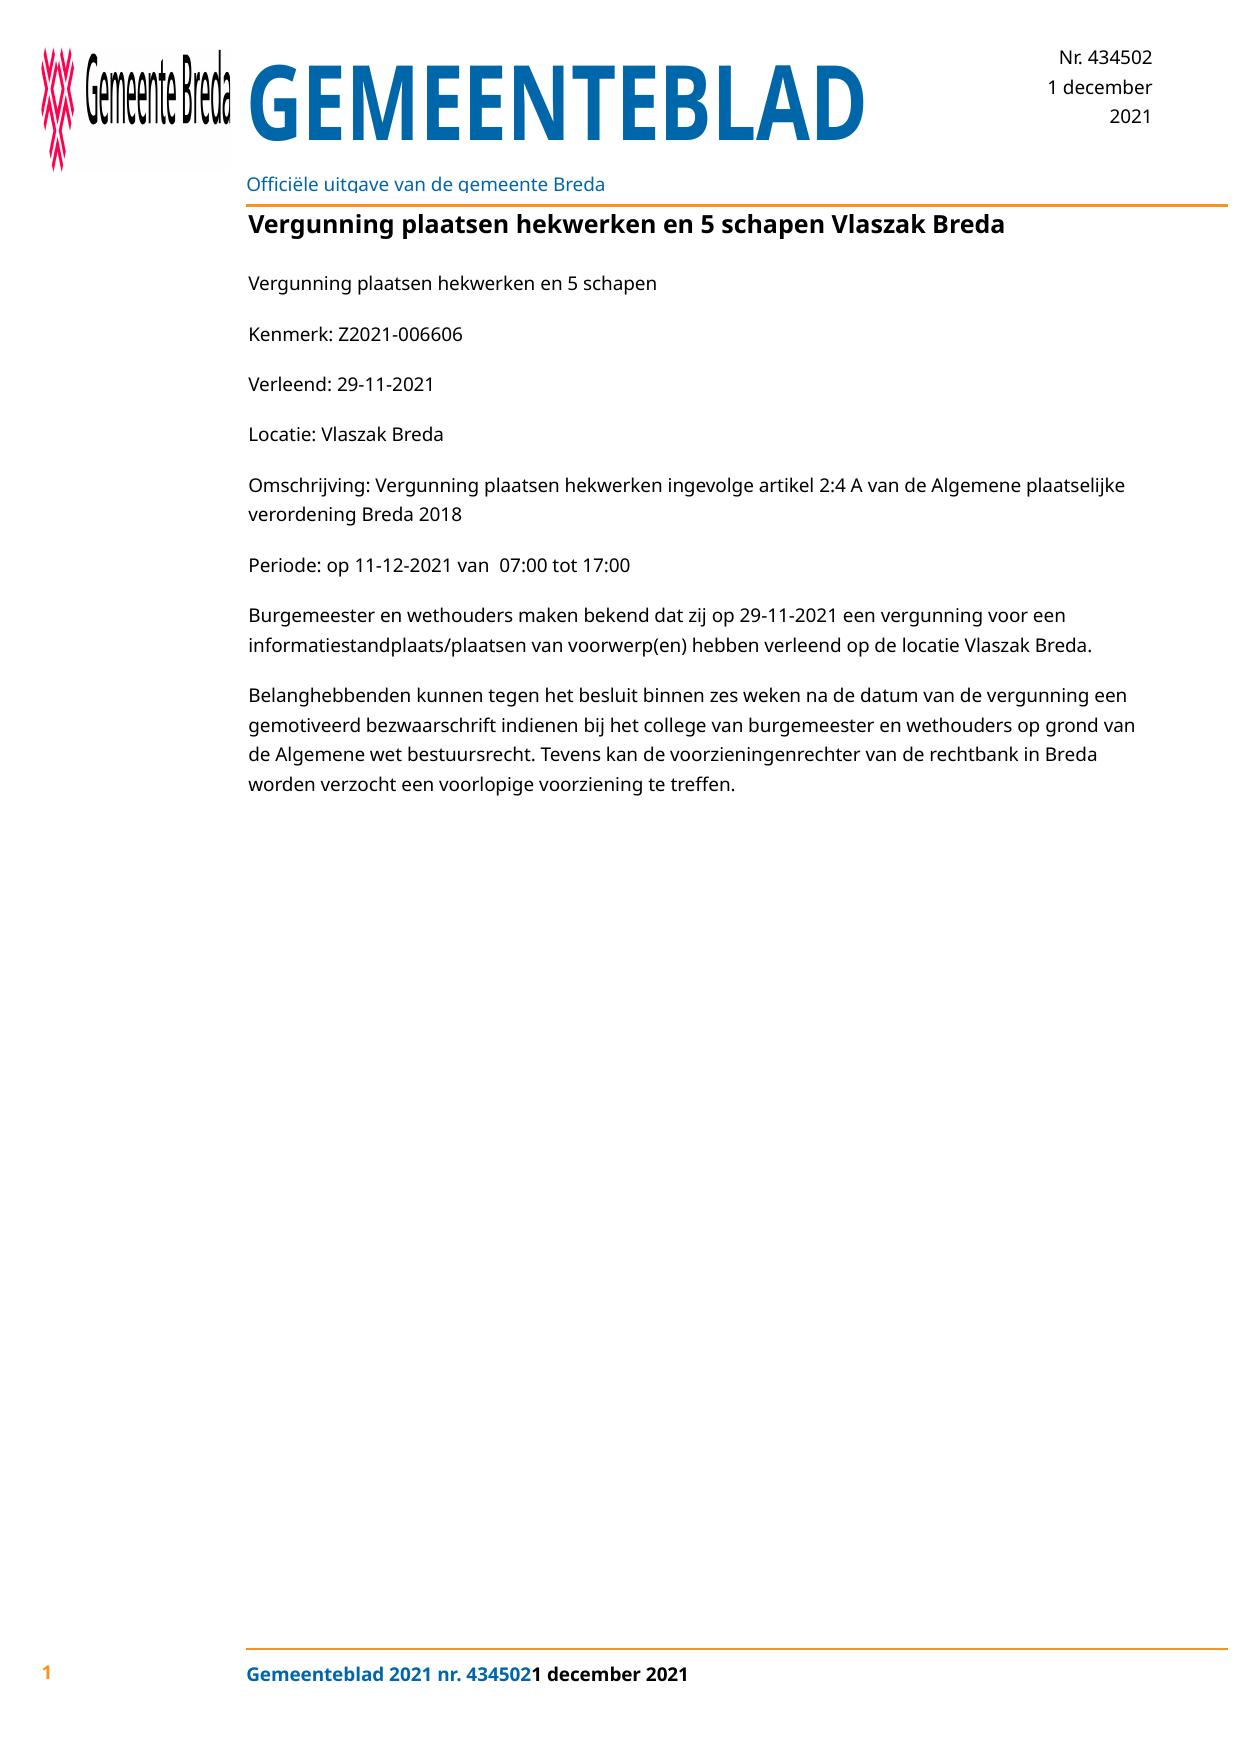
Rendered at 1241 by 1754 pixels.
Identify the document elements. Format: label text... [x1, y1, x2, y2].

text Burgemeester en wethouders maken bekend dat zij op 29-11-2021 een vergunning voor een informatiestandplaats/plaatsen van voorwerp(en) hebben verleend op de locatie Vlaszak Breda. [248, 602, 1152, 658]
text Locatie: Vlaszak Breda [248, 422, 1152, 447]
text Omschrijving: Vergunning plaatsen hekwerken ingevolge artikel 2:4 A van de Algemene plaatselijke verordening Breda 2018 [248, 472, 1152, 527]
picture [41, 47, 231, 172]
text Verleend: 29-11-2021 [248, 371, 1152, 397]
text Kenmerk: Z2021-006606 [248, 321, 1152, 346]
text Periode: op 11-12-2021 van 07:00 tot 17:00 [248, 552, 1152, 578]
text Vergunning plaatsen hekwerken en 5 schapen Vlaszak Breda [248, 207, 1152, 241]
text Belanghebbenden kunnen tegen het besluit binnen zes weken na de datum van de vergunning een gemotiveerd bezwaarschrift indienen bij het college van burgemeester en wethouders op grond van de Algemene wet bestuursrecht. Tevens kan de voorzieningenrechter van de rechtbank in Breda worden verzocht een voorlopige voorziening te treffen. [248, 682, 1152, 797]
text Vergunning plaatsen hekwerken en 5 schapen [248, 270, 1152, 296]
